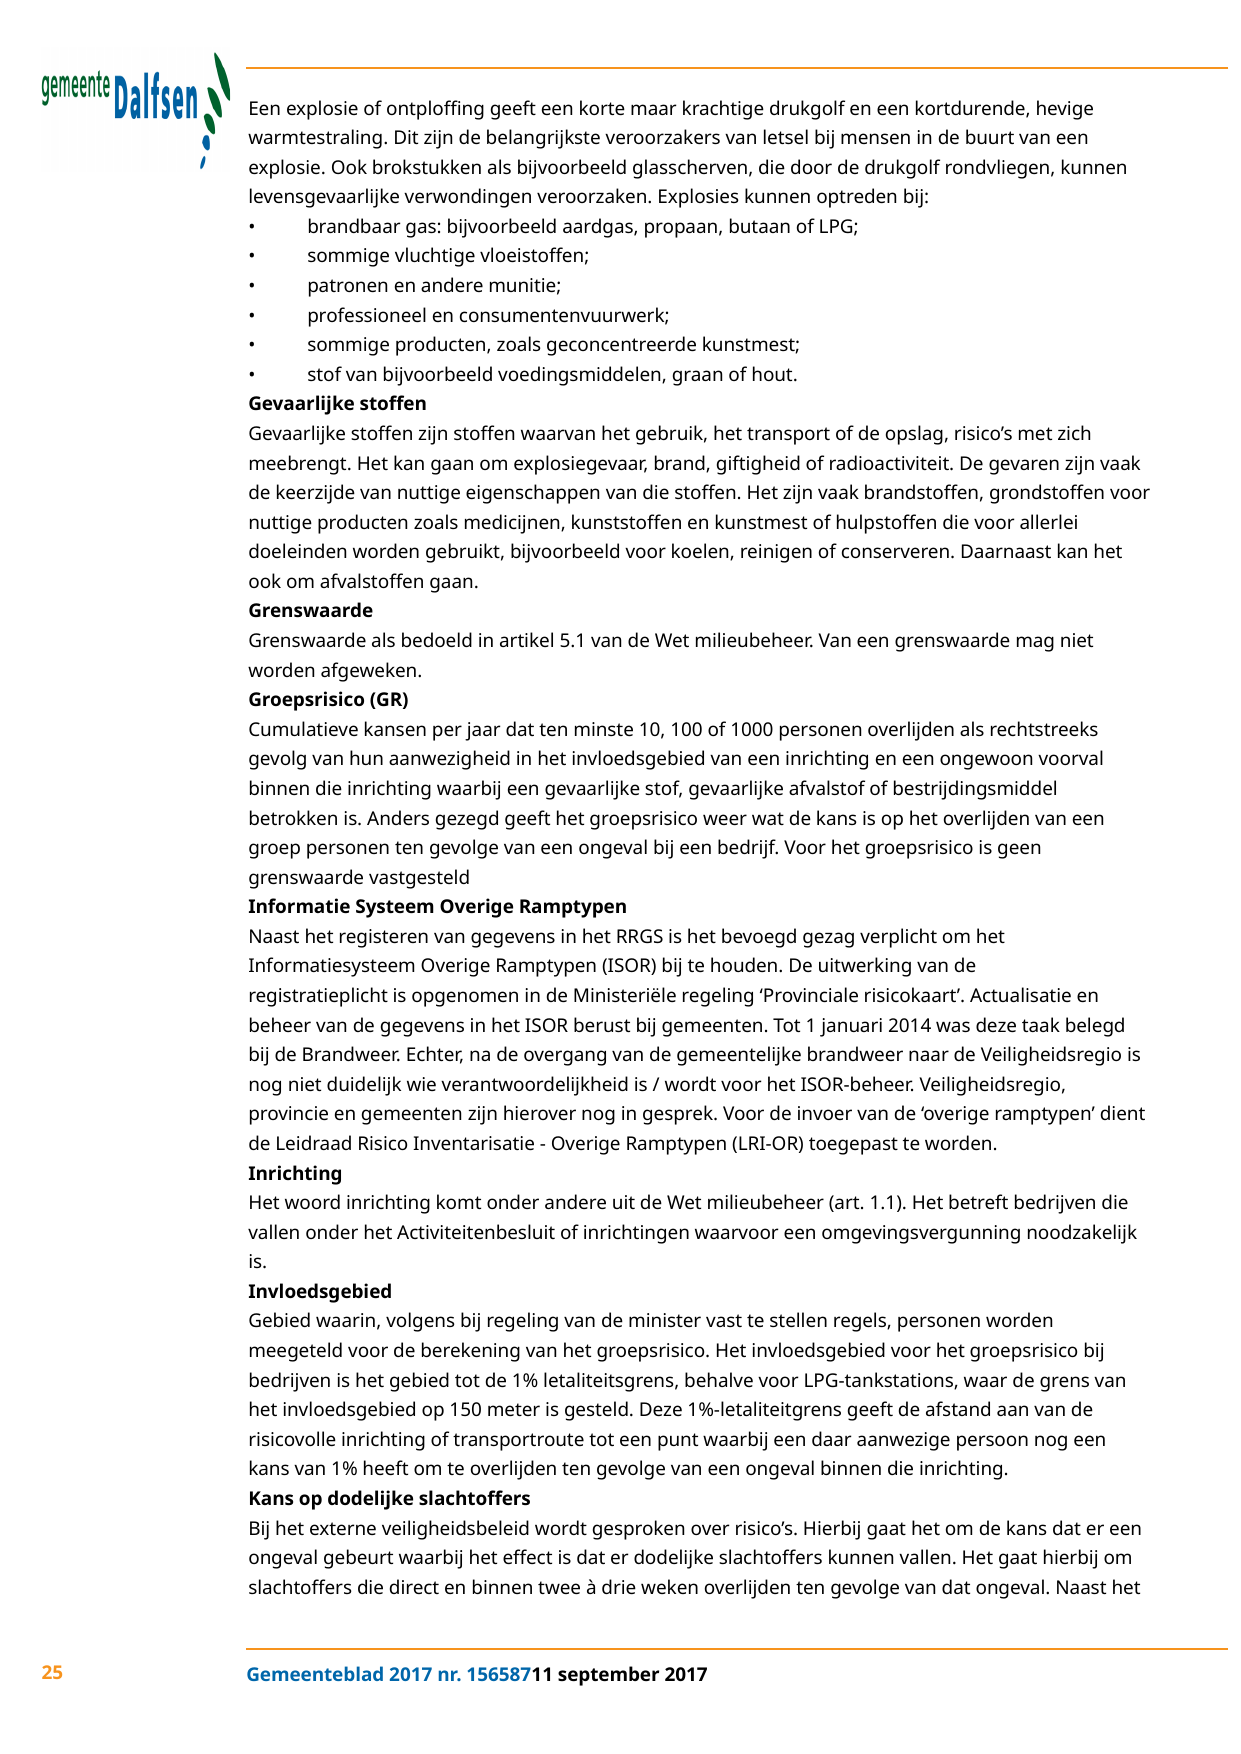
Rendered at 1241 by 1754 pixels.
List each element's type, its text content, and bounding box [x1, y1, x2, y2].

list brandbaar gas: bijvoorbeeld aardgas, propaan, butaan of LPG; [248, 213, 1152, 239]
list stof van bijvoorbeeld voedingsmiddelen, graan of hout. [248, 361, 1152, 387]
text Gebied waarin, volgens bij regeling van de minister vast te stellen regels, personen worden meegeteld voor de berekening van het groepsrisico. Het invloedsgebied voor het groepsrisico bij bedrijven is het gebied tot de 1% letaliteitsgrens, behalve voor LPG-tankstations, waar de grens van het invloedsgebied op 150 meter is gesteld. Deze 1%-letaliteitgrens geeft de afstand aan van de risicovolle inrichting of transportroute tot een punt waarbij een daar aanwezige persoon nog een kans van 1% heeft om te overlijden ten gevolge van een ongeval binnen die inrichting. [248, 1308, 1152, 1481]
text Informatiesysteem Overige Ramptypen (ISOR) bij te houden. De uitwerking van de [248, 953, 1152, 978]
text Het woord inrichting komt onder andere uit de Wet milieubeheer (art. 1.1). Het betreft bedrijven die vallen onder het Activiteitenbesluit of inrichtingen waarvoor een omgevingsvergunning noodzakelijk is. [248, 1189, 1152, 1274]
text Naast het registeren van gegevens in het RRGS is het bevoegd gezag verplicht om het [248, 923, 1152, 949]
text Grenswaarde als bedoeld in artikel 5.1 van de Wet milieubeheer. Van een grenswaarde mag niet worden afgeweken. [248, 627, 1152, 683]
list sommige vluchtige vloeistoffen; [248, 243, 1152, 268]
text Inrichting [248, 1160, 1152, 1186]
text Informatie Systeem Overige Ramptypen [248, 893, 1152, 919]
text Invloedsgebied [248, 1278, 1152, 1304]
text Kans op dodelijke slachtoffers [248, 1485, 1152, 1511]
text Gevaarlijke stoffen zijn stoffen waarvan het gebruik, het transport of de opslag, risico’s met zich meebrengt. Het kan gaan om explosiegevaar, brand, giftigheid of radioactiviteit. De gevaren zijn vaak de keerzijde van nuttige eigenschappen van die stoffen. Het zijn vaak brandstoffen, grondstoffen voor nuttige producten zoals medicijnen, kunststoffen en kunstmest of hulpstoffen die voor allerlei doeleinden worden gebruikt, bijvoorbeeld voor koelen, reinigen of conserveren. Daarnaast kan het ook om afvalstoffen gaan. [248, 420, 1152, 594]
list professioneel en consumentenvuurwerk; [248, 302, 1152, 328]
text Grenswaarde [248, 598, 1152, 623]
text Groepsrisico (GR) [248, 686, 1152, 712]
list patronen en andere munitie; [248, 272, 1152, 298]
text Een explosie of ontploffing geeft een korte maar krachtige drukgolf en een kortdurende, hevige warmtestraling. Dit zijn de belangrijkste veroorzakers van letsel bij mensen in de buurt van een explosie. Ook brokstukken als bijvoorbeeld glasscherven, die door de drukgolf rondvliegen, kunnen levensgevaarlijke verwondingen veroorzaken. Explosies kunnen optreden bij: [248, 95, 1152, 209]
text Bij het externe veiligheidsbeleid wordt gesproken over risico’s. Hierbij gaat het om de kans dat er een ongeval gebeurt waarbij het effect is dat er dodelijke slachtoffers kunnen vallen. Het gaat hierbij om slachtoffers die direct en binnen twee à drie weken overlijden ten gevolge van dat ongeval. Naast het [248, 1515, 1152, 1600]
text registratieplicht is opgenomen in de Ministeriële regeling ‘Provinciale risicokaart’. Actualisatie en beheer van de gegevens in het ISOR berust bij gemeenten. Tot 1 januari 2014 was deze taak belegd bij de Brandweer. Echter, na de overgang van de gemeentelijke brandweer naar de Veiligheidsregio is nog niet duidelijk wie verantwoordelijkheid is / wordt voor het ISOR-beheer. Veiligheidsregio, provincie en gemeenten zijn hierover nog in gesprek. Voor de invoer van de ‘overige ramptypen’ dient de Leidraad Risico Inventarisatie - Overige Ramptypen (LRI-OR) toegepast te worden. [248, 982, 1152, 1156]
text Cumulatieve kansen per jaar dat ten minste 10, 100 of 1000 personen overlijden als rechtstreeks gevolg van hun aanwezigheid in het invloedsgebied van een inrichting en een ongewoon voorval binnen die inrichting waarbij een gevaarlijke stof, gevaarlijke afvalstof of bestrijdingsmiddel betrokken is. Anders gezegd geeft het groepsrisico weer wat de kans is op het overlijden van een groep personen ten gevolge van een ongeval bij een bedrijf. Voor het groepsrisico is geen grenswaarde vastgesteld [248, 716, 1152, 890]
list sommige producten, zoals geconcentreerde kunstmest; [248, 331, 1152, 357]
text Gevaarlijke stoffen [248, 391, 1152, 416]
picture [41, 47, 231, 172]
